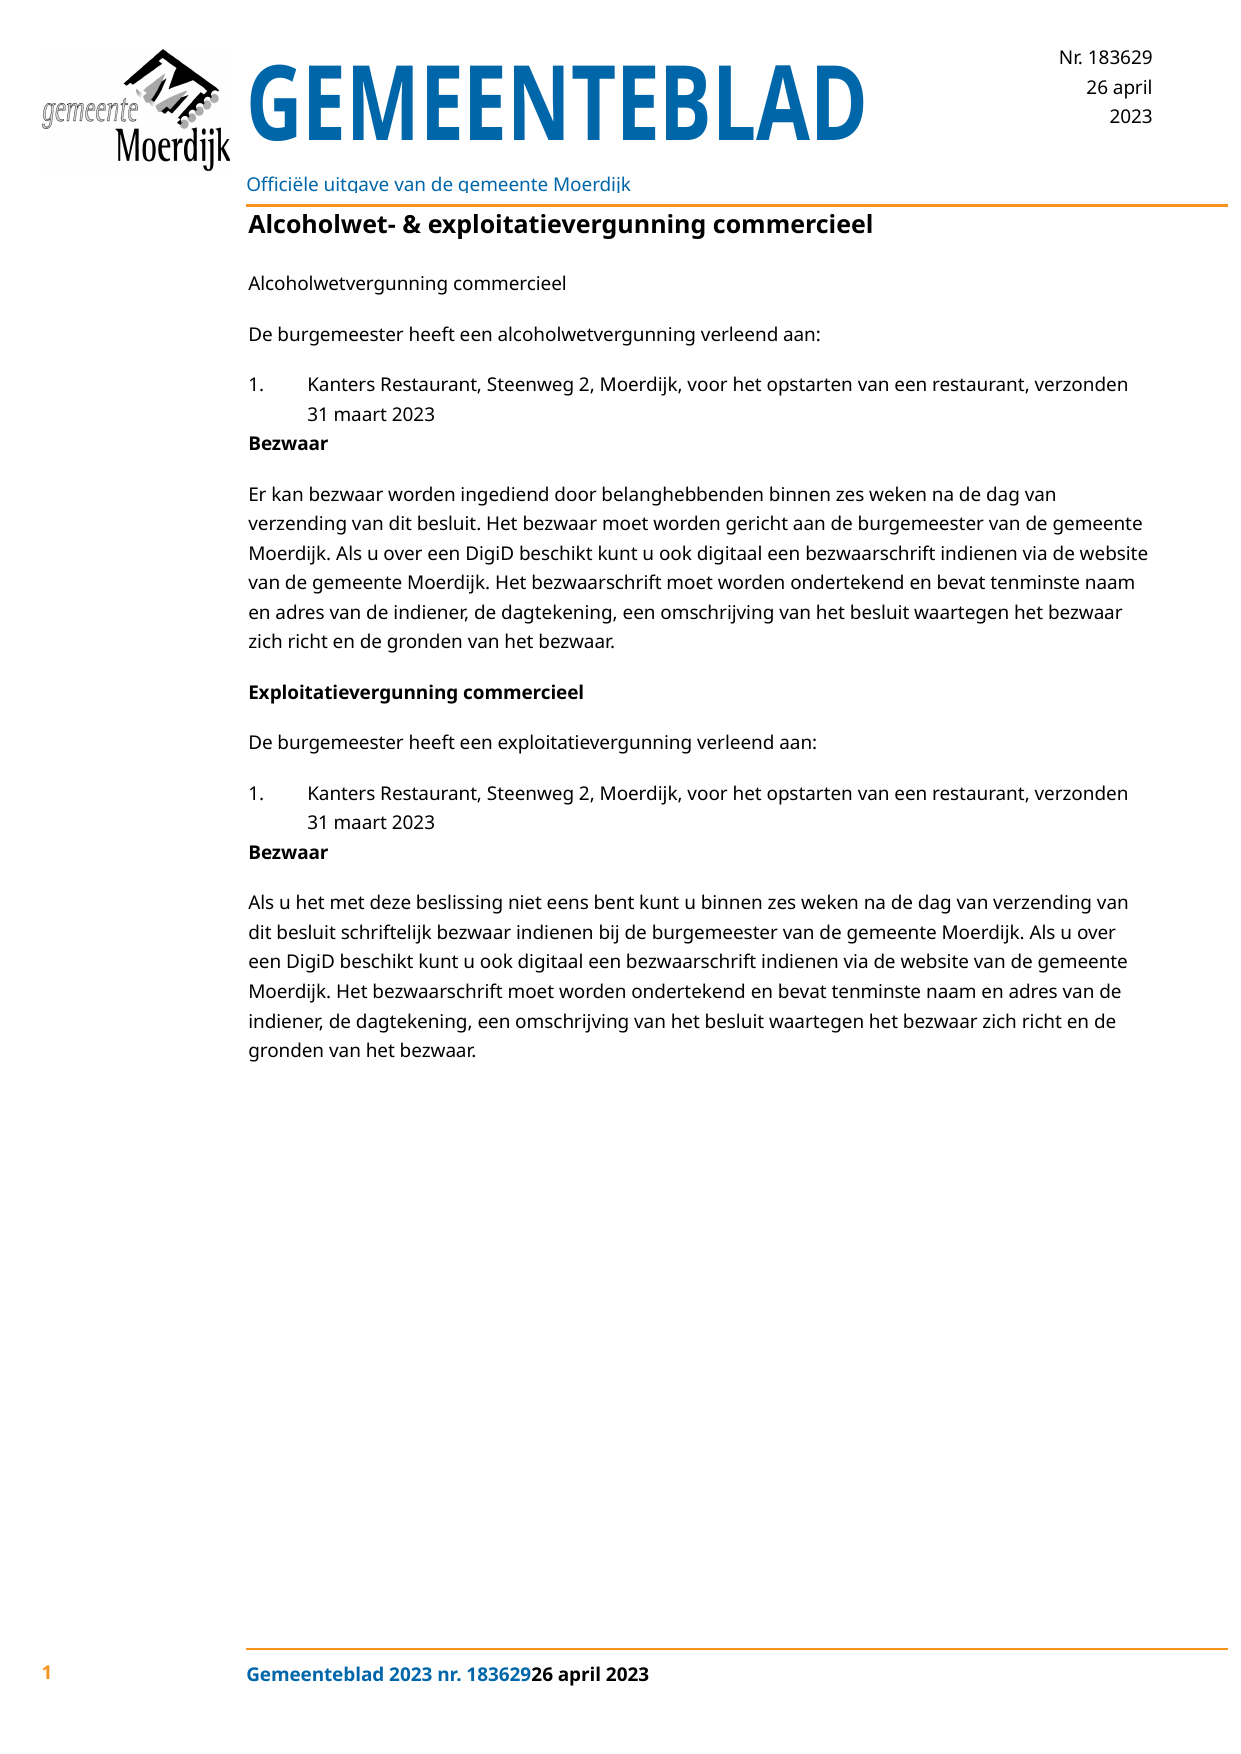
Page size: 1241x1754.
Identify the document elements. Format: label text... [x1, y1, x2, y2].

list Kanters Restaurant, Steenweg 2, Moerdijk, voor het opstarten van een restaurant, verzonden 31 maart 2023 [248, 371, 1152, 426]
text De burgemeester heeft een alcoholwetvergunning verleend aan: [248, 321, 1152, 346]
text De burgemeester heeft een exploitatievergunning verleend aan: [248, 729, 1152, 755]
text Als u het met deze beslissing niet eens bent kunt u binnen zes weken na de dag van verzending van dit besluit schriftelijk bezwaar indienen bij de burgemeester van de gemeente Moerdijk. Als u over een DigiD beschikt kunt u ook digitaal een bezwaarschrift indienen via de website van de gemeente Moerdijk. Het bezwaarschrift moet worden ondertekend en bevat tenminste naam en adres van de indiener, de dagtekening, een omschrijving van het besluit waartegen het bezwaar zich richt en de gronden van het bezwaar. [248, 889, 1152, 1063]
text Alcoholwet- & exploitatievergunning commercieel [248, 207, 1152, 241]
picture [41, 47, 231, 172]
text Bezwaar [248, 430, 1152, 456]
text Bezwaar [248, 839, 1152, 865]
list Kanters Restaurant, Steenweg 2, Moerdijk, voor het opstarten van een restaurant, verzonden 31 maart 2023 [248, 780, 1152, 835]
text Alcoholwetvergunning commercieel [248, 270, 1152, 296]
text Exploitatievergunning commercieel [248, 679, 1152, 705]
text Er kan bezwaar worden ingediend door belanghebbenden binnen zes weken na de dag van verzending van dit besluit. Het bezwaar moet worden gericht aan de burgemeester van de gemeente Moerdijk. Als u over een DigiD beschikt kunt u ook digitaal een bezwaarschrift indienen via de website van de gemeente Moerdijk. Het bezwaarschrift moet worden ondertekend en bevat tenminste naam en adres van de indiener, de dagtekening, een omschrijving van het besluit waartegen het bezwaar zich richt en de gronden van het bezwaar. [248, 481, 1152, 654]
